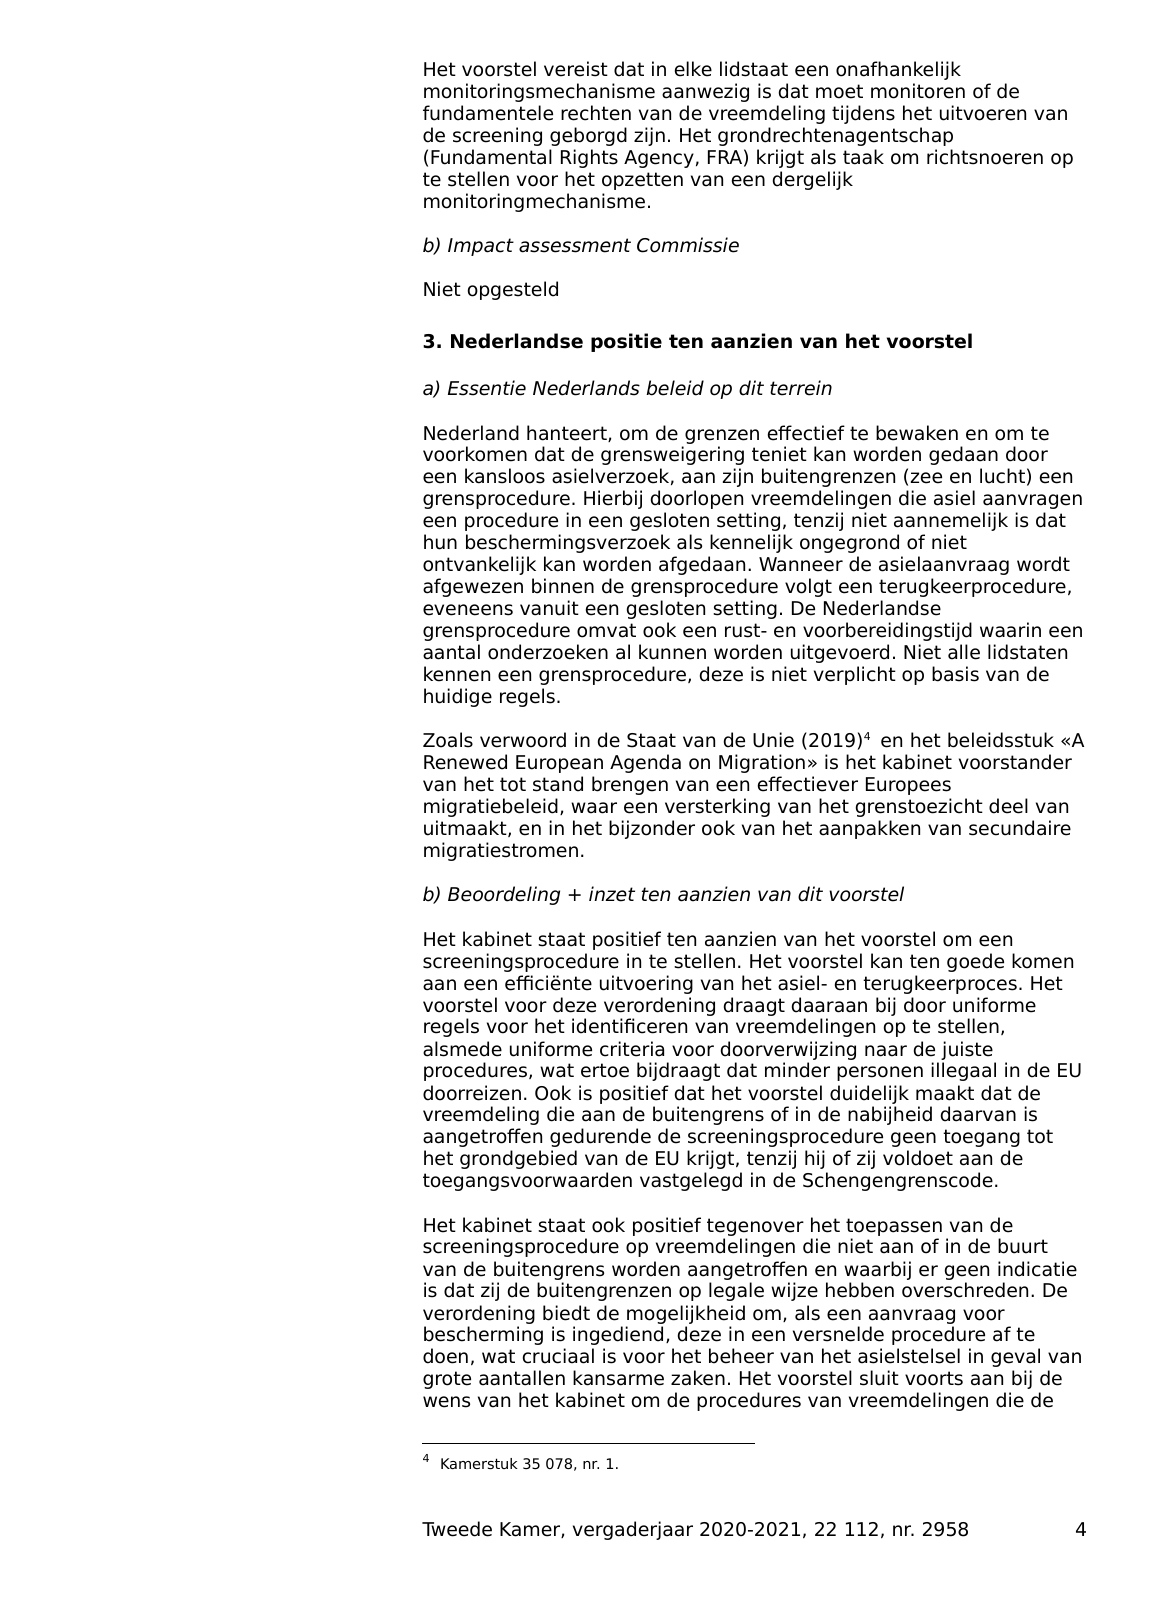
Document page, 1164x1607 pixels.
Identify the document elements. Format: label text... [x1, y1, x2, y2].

subtitle b) Impact assessment Commissie [422, 235, 1087, 257]
text Het voorstel vereist dat in elke lidstaat een onafhankelijk monitoringsmechanisme aanwezig is dat moet monitoren of de fundamentele rechten van de vreemdeling tijdens het uitvoeren van de screening geborgd zijn. Het grondrechtenagentschap (Fundamental Rights Agency, FRA) krijgt als taak om richtsnoeren op te stellen voor het opzetten van een dergelijk monitoringmechanisme. [422, 59, 1087, 213]
text Het kabinet staat ook positief tegenover het toepassen van de screeningsprocedure op vreemdelingen die niet aan of in de buurt van de buitengrens worden aangetroffen en waarbij er geen indicatie is dat zij de buitengrenzen op legale wijze hebben overschreden. De verordening biedt de mogelijkheid om, als een aanvraag voor bescherming is ingediend, deze in een versnelde procedure af te doen, wat cruciaal is voor het beheer van het asielstelsel in geval van grote aantallen kansarme zaken. Het voorstel sluit voorts aan bij de wens van het kabinet om de procedures van vreemdelingen die de [422, 1214, 1087, 1412]
text Kamerstuk 35 078, nr. 1. [422, 1452, 1087, 1474]
text Niet opgesteld [422, 279, 1087, 301]
text Nederland hanteert, om de grenzen effectief te bewaken en om te voorkomen dat de grensweigering teniet kan worden gedaan door een kansloos asielverzoek, aan zijn buitengrenzen (zee en lucht) een grensprocedure. Hierbij doorlopen vreemdelingen die asiel aanvragen een procedure in een gesloten setting, tenzij niet aannemelijk is dat hun beschermingsverzoek als kennelijk ongegrond of niet ontvankelijk kan worden afgedaan. Wanneer de asielaanvraag wordt afgewezen binnen de grensprocedure volgt een terugkeerprocedure, eveneens vanuit een gesloten setting. De Nederlandse grensprocedure omvat ook een rust- en voorbereidingstijd waarin een aantal onderzoeken al kunnen worden uitgevoerd. Niet alle lidstaten kennen een grensprocedure, deze is niet verplicht op basis van de huidige regels. [422, 422, 1087, 708]
subtitle b) Beoordeling + inzet ten aanzien van dit voorstel [422, 884, 1087, 906]
text Zoals verwoord in de Staat van de Unie (2019) en het beleidsstuk «A Renewed European Agenda on Migration» is het kabinet voorstander van het tot stand brengen van een effectiever Europees migratiebeleid, waar een versterking van het grenstoezicht deel van uitmaakt, en in het bijzonder ook van het aanpakken van secundaire migratiestromen. [422, 730, 1087, 862]
subtitle a) Essentie Nederlands beleid op dit terrein [422, 378, 1087, 400]
text Het kabinet staat positief ten aanzien van het voorstel om een screeningsprocedure in te stellen. Het voorstel kan ten goede komen aan een efficiënte uitvoering van het asiel- en terugkeerproces. Het voorstel voor deze verordening draagt daaraan bij door uniforme regels voor het identificeren van vreemdelingen op te stellen, alsmede uniforme criteria voor doorverwijzing naar de juiste procedures, wat ertoe bijdraagt dat minder personen illegaal in de EU doorreizen. Ook is positief dat het voorstel duidelijk maakt dat de vreemdeling die aan de buitengrens of in de nabijheid daarvan is aangetroffen gedurende de screeningsprocedure geen toegang tot het grondgebied van de EU krijgt, tenzij hij of zij voldoet aan de toegangsvoorwaarden vastgelegd in de Schengengrenscode. [422, 928, 1087, 1192]
subtitle 3. Nederlandse positie ten aanzien van het voorstel [422, 331, 1087, 353]
